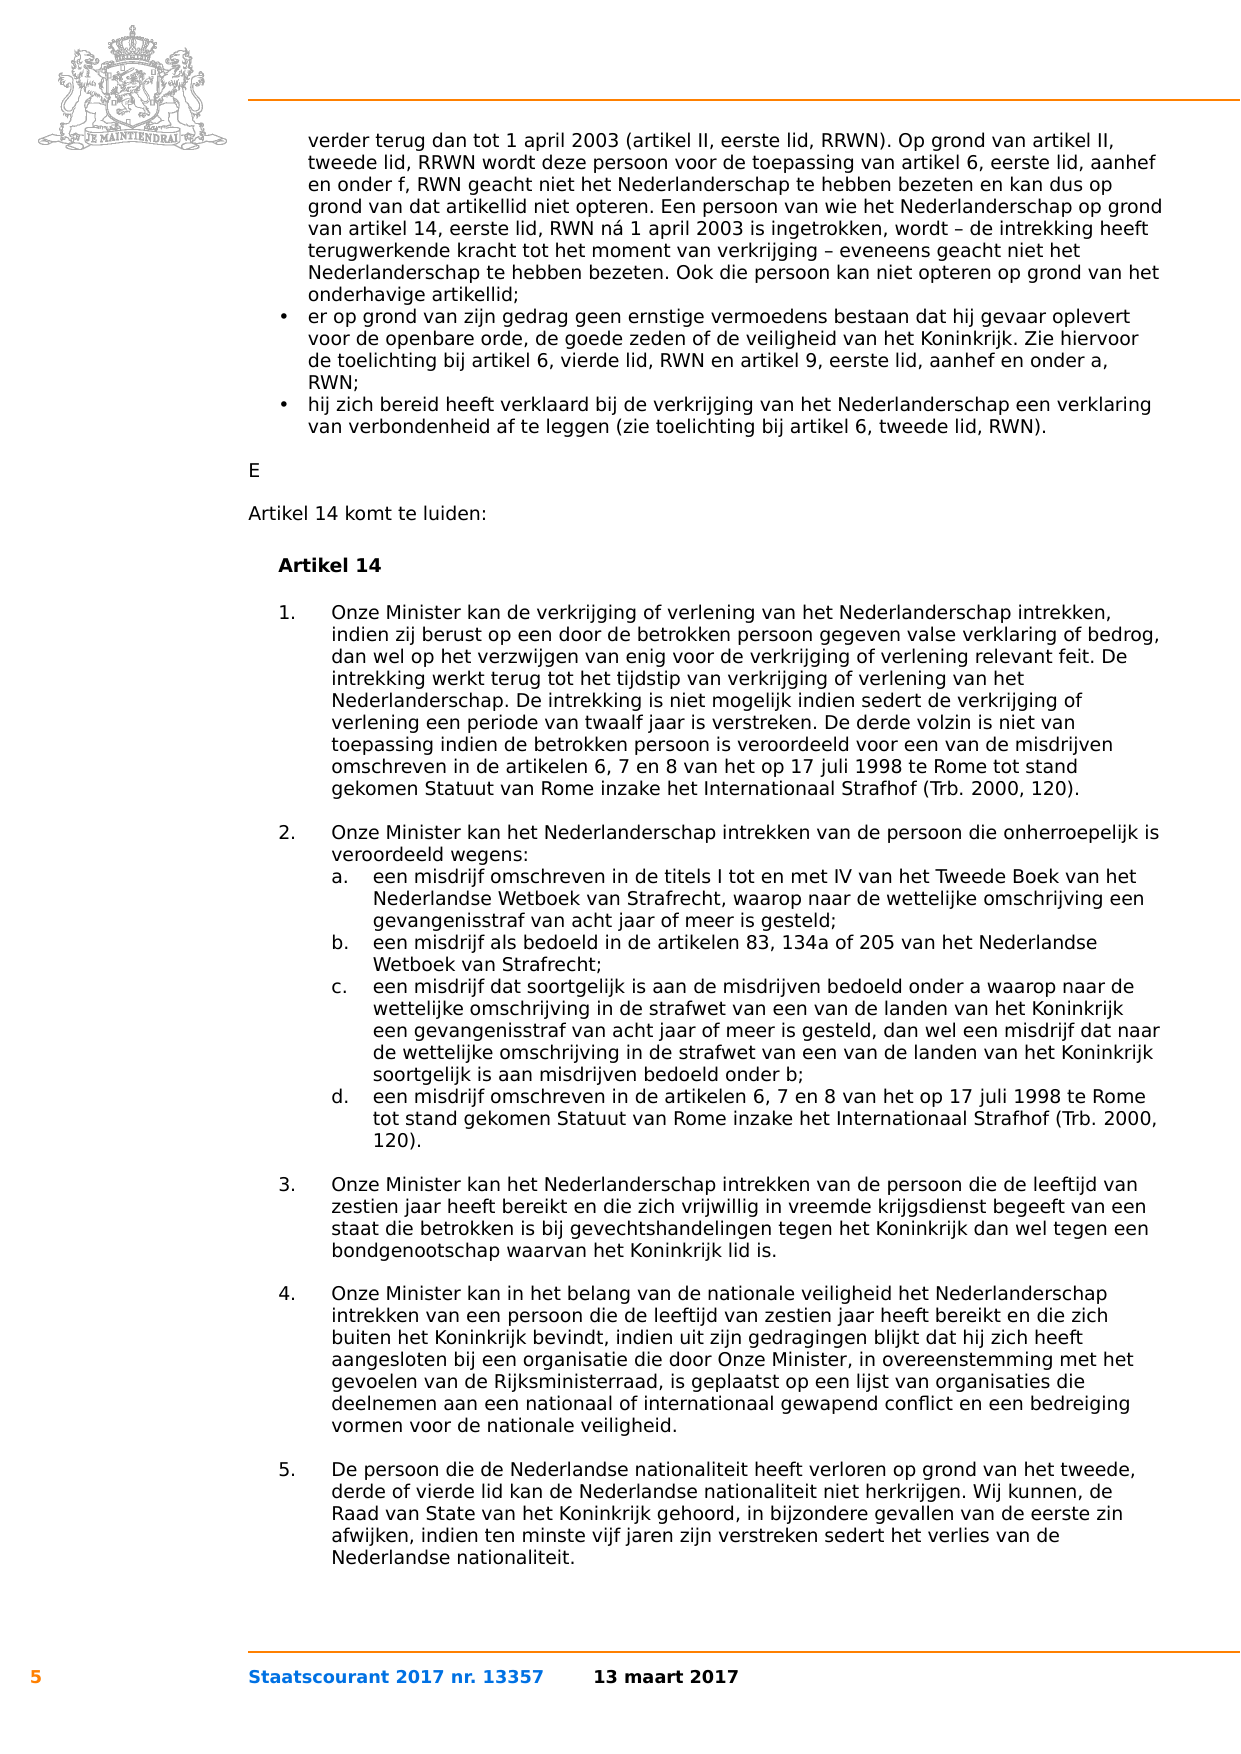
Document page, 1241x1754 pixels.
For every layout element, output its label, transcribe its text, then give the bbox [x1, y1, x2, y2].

text • hij zich bereid heeft verklaard bij de verkrijging van het Nederlanderschap een verklaring van verbondenheid af te leggen (zie toelichting bij artikel 6, tweede lid, RWN). [278, 394, 1163, 438]
picture [38, 25, 227, 150]
text d. een misdrijf omschreven in de artikelen 6, 7 en 8 van het op 17 juli 1998 te Rome tot stand gekomen Statuut van Rome inzake het Internationaal Strafhof (Trb. 2000, 120). [331, 1086, 1163, 1152]
text verder terug dan tot 1 april 2003 (artikel II, eerste lid, RRWN). Op grond van artikel II, tweede lid, RRWN wordt deze persoon voor de toepassing van artikel 6, eerste lid, aanhef en onder f, RWN geacht niet het Nederlanderschap te hebben bezeten en kan dus op grond van dat artikellid niet opteren. Een persoon van wie het Nederlanderschap op grond van artikel 14, eerste lid, RWN ná 1 april 2003 is ingetrokken, wordt – de intrekking heeft terugwerkende kracht tot het moment van verkrijging – eveneens geacht niet het Nederlanderschap te hebben bezeten. Ook die persoon kan niet opteren op grond van het onderhavige artikellid; [278, 130, 1163, 306]
text a. een misdrijf omschreven in de titels I tot en met IV van het Tweede Boek van het Nederlandse Wetboek van Strafrecht, waarop naar de wettelijke omschrijving een gevangenisstraf van acht jaar of meer is gesteld; [331, 866, 1163, 932]
text 3. Onze Minister kan het Nederlanderschap intrekken van de persoon die de leeftijd van zestien jaar heeft bereikt en die zich vrijwillig in vreemde krijgsdienst begeeft van een staat die betrokken is bij gevechtshandelingen tegen het Koninkrijk dan wel tegen een bondgenootschap waarvan het Koninkrijk lid is. [278, 1173, 1163, 1261]
text Artikel 14 komt te luiden: [248, 503, 1163, 525]
text • er op grond van zijn gedrag geen ernstige vermoedens bestaan dat hij gevaar oplevert voor de openbare orde, de goede zeden of de veiligheid van het Koninkrijk. Zie hiervoor de toelichting bij artikel 6, vierde lid, RWN en artikel 9, eerste lid, aanhef en onder a, RWN; [278, 306, 1163, 394]
text 1. Onze Minister kan de verkrijging of verlening van het Nederlanderschap intrekken, indien zij berust op een door de betrokken persoon gegeven valse verklaring of bedrog, dan wel op het verzwijgen van enig voor de verkrijging of verlening relevant feit. De intrekking werkt terug tot het tijdstip van verkrijging of verlening van het Nederlanderschap. De intrekking is niet mogelijk indien sedert de verkrijging of verlening een periode van twaalf jaar is verstreken. De derde volzin is niet van toepassing indien de betrokken persoon is veroordeeld voor een van de misdrijven omschreven in de artikelen 6, 7 en 8 van het op 17 juli 1998 te Rome tot stand gekomen Statuut van Rome inzake het Internationaal Strafhof (Trb. 2000, 120). [278, 602, 1163, 800]
text 4. Onze Minister kan in het belang van de nationale veiligheid het Nederlanderschap intrekken van een persoon die de leeftijd van zestien jaar heeft bereikt en die zich buiten het Koninkrijk bevindt, indien uit zijn gedragingen blijkt dat hij zich heeft aangesloten bij een organisatie die door Onze Minister, in overeenstemming met het gevoelen van de Rijksministerraad, is geplaatst op een lijst van organisaties die deelnemen aan een nationaal of internationaal gewapend conflict en een bedreiging vormen voor de nationale veiligheid. [278, 1283, 1163, 1437]
text 5. De persoon die de Nederlandse nationaliteit heeft verloren op grond van het tweede, derde of vierde lid kan de Nederlandse nationaliteit niet herkrijgen. Wij kunnen, de Raad van State van het Koninkrijk gehoord, in bijzondere gevallen van de eerste zin afwijken, indien ten minste vijf jaren zijn verstreken sedert het verlies van de Nederlandse nationaliteit. [278, 1459, 1163, 1569]
text 2. Onze Minister kan het Nederlanderschap intrekken van de persoon die onherroepelijk is veroordeeld wegens: [278, 822, 1163, 866]
text c. een misdrijf dat soortgelijk is aan de misdrijven bedoeld onder a waarop naar de wettelijke omschrijving in de strafwet van een van de landen van het Koninkrijk een gevangenisstraf van acht jaar of meer is gesteld, dan wel een misdrijf dat naar de wettelijke omschrijving in de strafwet van een van de landen van het Koninkrijk soortgelijk is aan misdrijven bedoeld onder b; [331, 976, 1163, 1086]
subtitle Artikel 14 [278, 555, 1163, 577]
text E [248, 459, 1163, 481]
text b. een misdrijf als bedoeld in de artikelen 83, 134a of 205 van het Nederlandse Wetboek van Strafrecht; [331, 932, 1163, 976]
